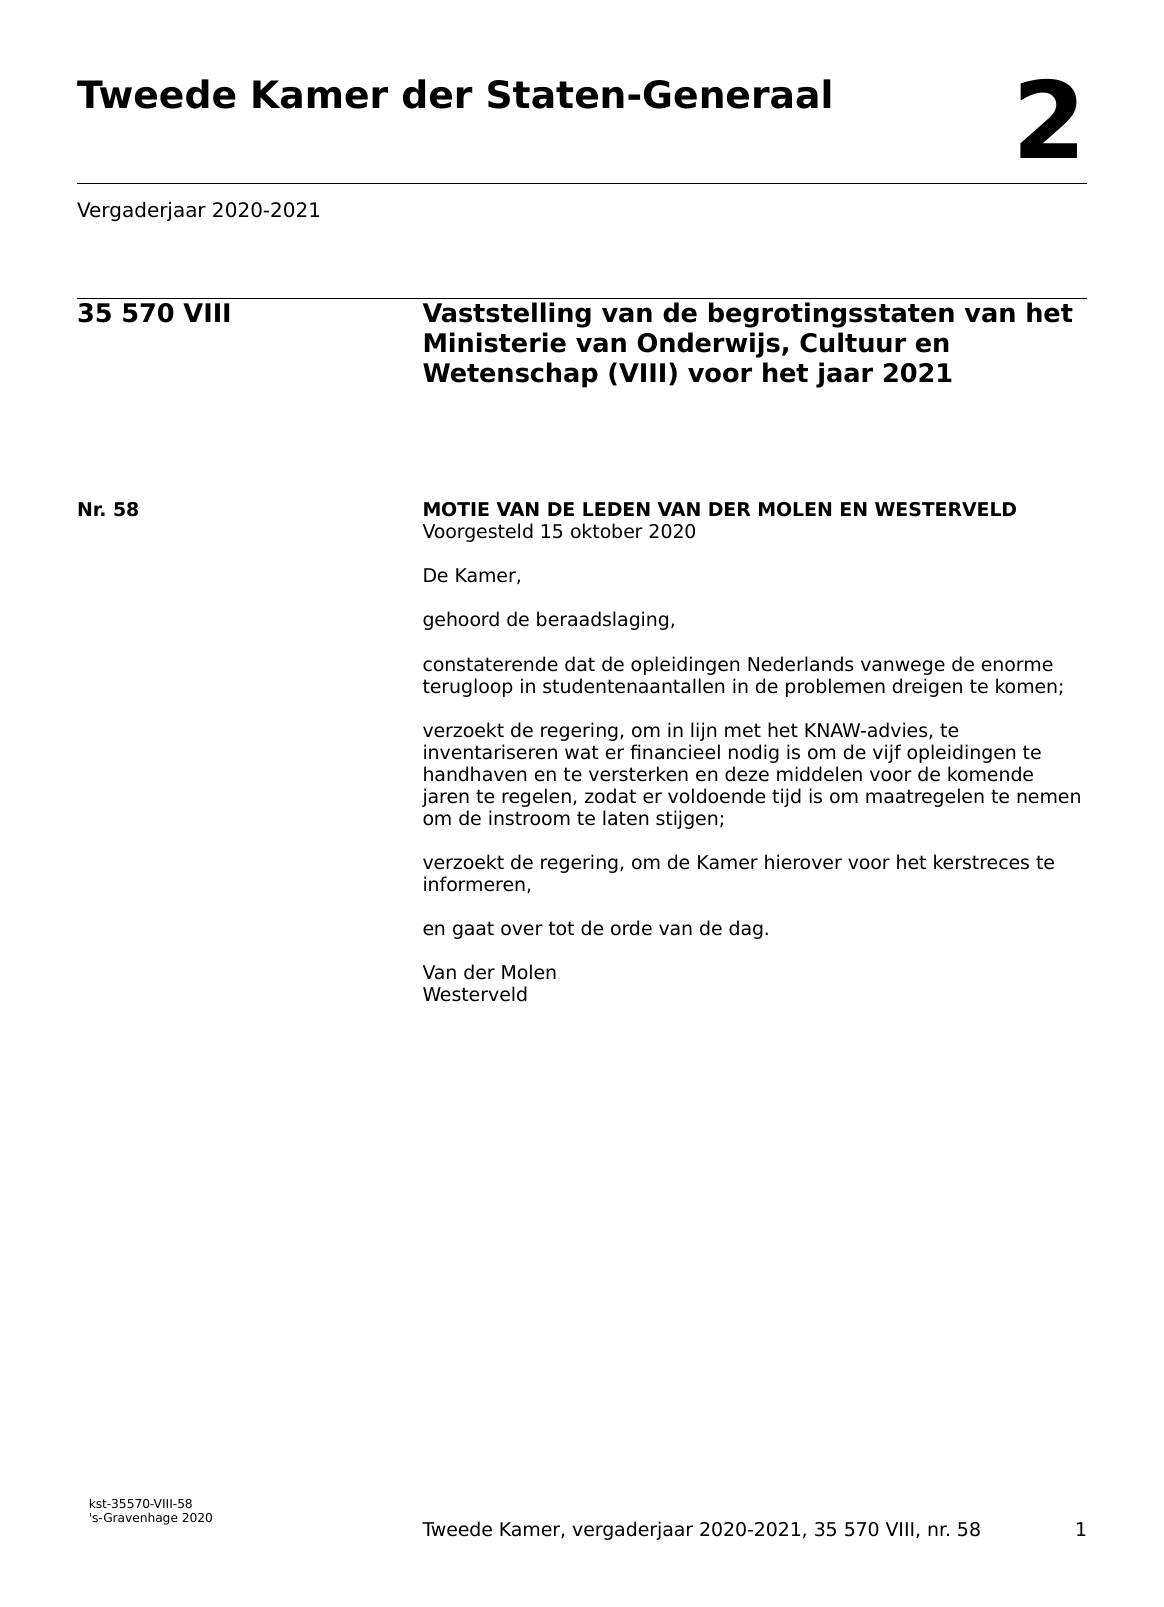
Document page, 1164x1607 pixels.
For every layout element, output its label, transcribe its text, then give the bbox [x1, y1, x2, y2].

text De Kamer, [422, 565, 1087, 587]
text Van der Molen [422, 962, 1087, 984]
table_header 2 [886, 59, 1087, 183]
table_cell Vergaderjaar 2020-2021 [77, 184, 1087, 298]
text verzoekt de regering, om in lijn met het KNAW-advies, te inventariseren wat er financieel nodig is om de vijf opleidingen te handhaven en te versterken en deze middelen voor de komende jaren te regelen, zodat er voldoende tijd is om maatregelen te nemen om de instroom te laten stijgen; [422, 720, 1087, 829]
text kst-35570-VIII-58 [88, 1497, 323, 1511]
text constaterende dat de opleidingen Nederlands vanwege de enorme terugloop in studentenaantallen in de problemen dreigen te komen; [422, 653, 1087, 697]
subtitle Nr. 58 MOTIE VAN DE LEDEN VAN DER MOLEN EN WESTERVELD [77, 499, 1087, 521]
text Westerveld [422, 984, 1087, 1006]
text gehoord de beraadslaging, [422, 609, 1087, 631]
text en gaat over tot de orde van de dag. [422, 918, 1087, 940]
text Voorgesteld 15 oktober 2020 [422, 521, 1087, 543]
subtitle 35 570 VIII Vaststelling van de begrotingsstaten van het Ministerie van Onderwijs, Cultuur en Wetenschap (VIII) voor het jaar 2021 [77, 299, 1087, 388]
text 's-Gravenhage 2020 [88, 1511, 323, 1525]
table_header Tweede Kamer der Staten-Generaal [77, 59, 886, 183]
text verzoekt de regering, om de Kamer hierover voor het kerstreces te informeren, [422, 852, 1087, 896]
